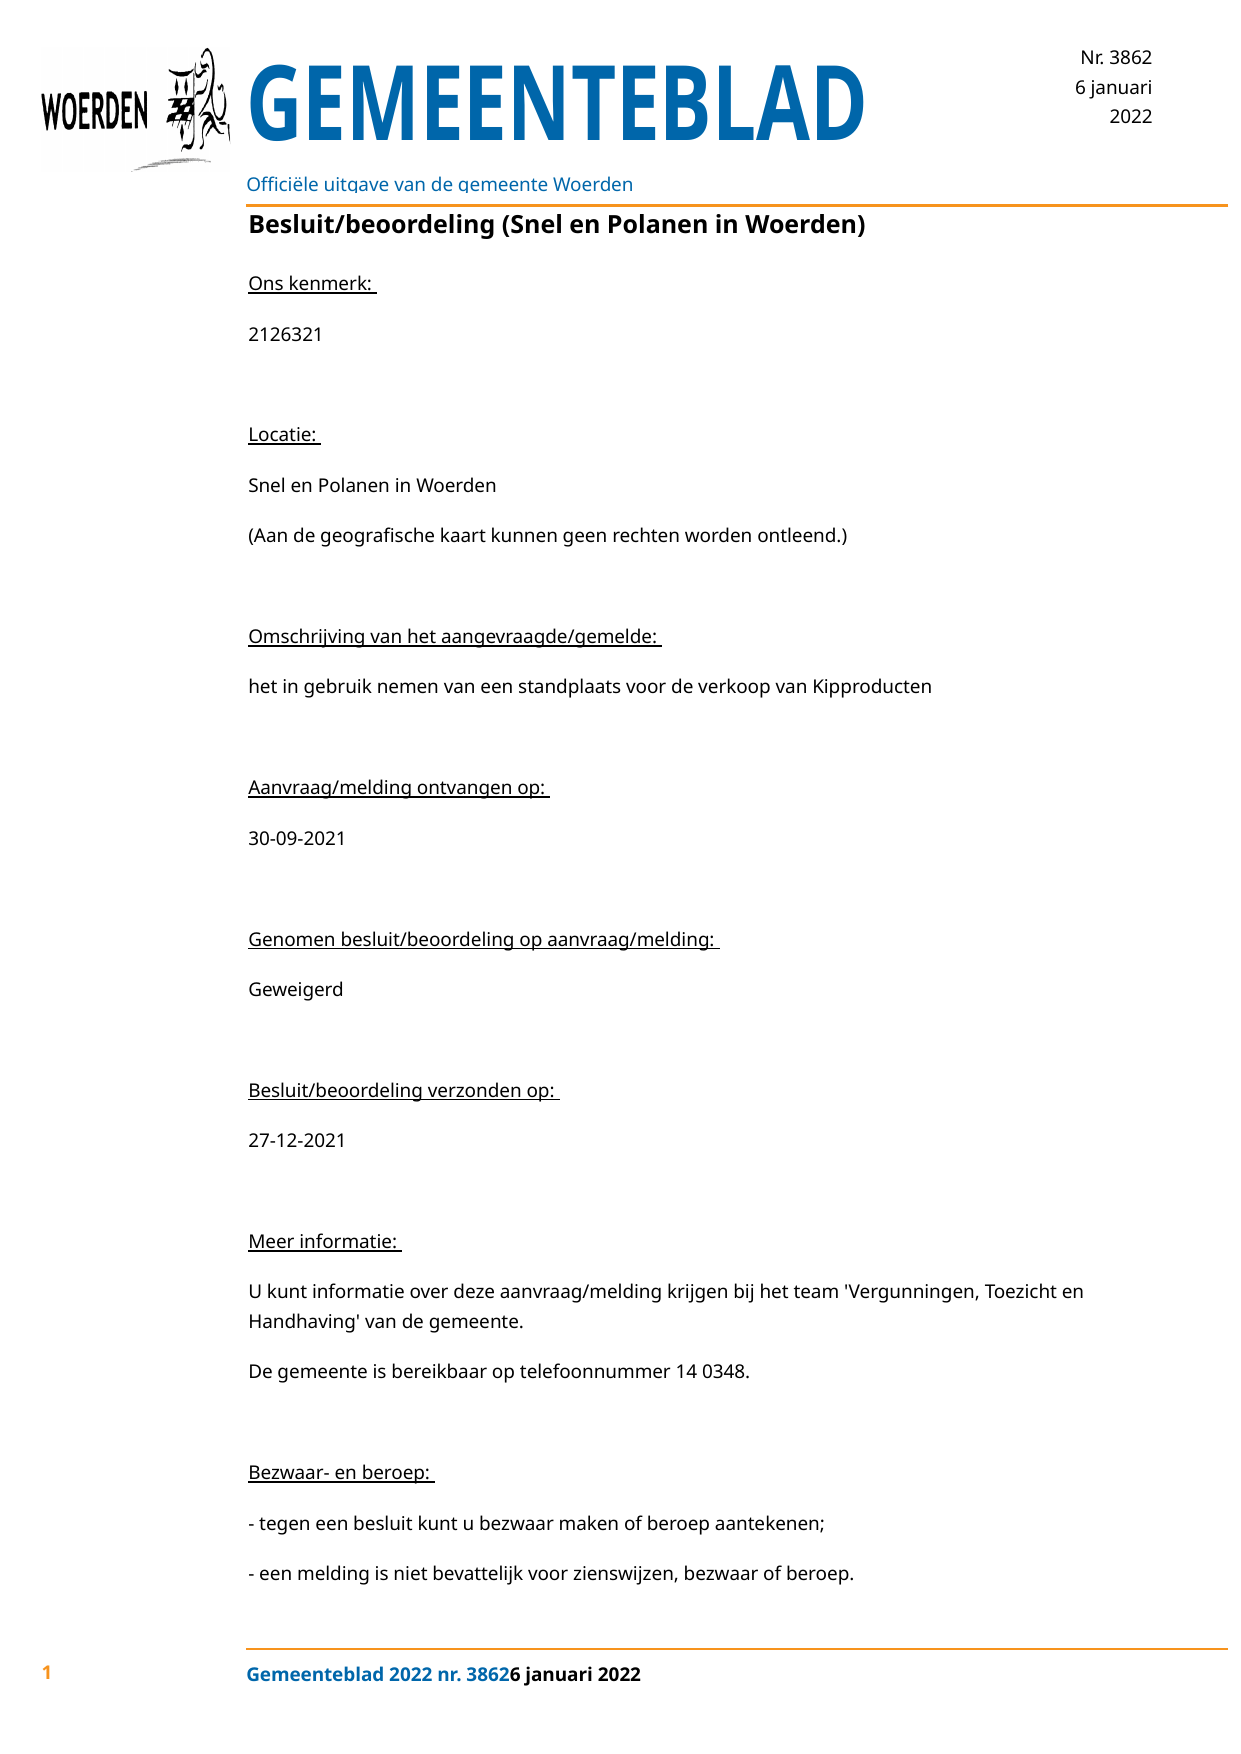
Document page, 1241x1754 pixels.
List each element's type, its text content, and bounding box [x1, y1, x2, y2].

text - een melding is niet bevattelijk voor zienswijzen, bezwaar of beroep. [248, 1560, 1152, 1586]
text Aanvraag/melding ontvangen op: [248, 774, 1152, 800]
text 30-09-2021 [248, 825, 1152, 851]
text 27-12-2021 [248, 1127, 1152, 1153]
text Geweigerd [248, 976, 1152, 1002]
text Locatie: [248, 422, 1152, 447]
text Genomen besluit/beoordeling op aanvraag/melding: [248, 926, 1152, 951]
text Bezwaar- en beroep: [248, 1459, 1152, 1485]
text (Aan de geografische kaart kunnen geen rechten worden ontleend.) [248, 522, 1152, 548]
text De gemeente is bereikbaar op telefoonnummer 14 0348. [248, 1359, 1152, 1384]
text Meer informatie: [248, 1228, 1152, 1254]
text Besluit/beoordeling verzonden op: [248, 1077, 1152, 1103]
text Besluit/beoordeling (Snel en Polanen in Woerden) [248, 207, 1152, 241]
text Snel en Polanen in Woerden [248, 472, 1152, 498]
text Omschrijving van het aangevraagde/gemelde: [248, 623, 1152, 649]
text Ons kenmerk: [248, 270, 1152, 296]
text het in gebruik nemen van een standplaats voor de verkoop van Kipproducten [248, 674, 1152, 699]
text 2126321 [248, 321, 1152, 346]
text U kunt informatie over deze aanvraag/melding krijgen bij het team 'Vergunningen, Toezicht en Handhaving' van de gemeente. [248, 1279, 1152, 1334]
text - tegen een besluit kunt u bezwaar maken of beroep aantekenen; [248, 1510, 1152, 1536]
picture [41, 47, 231, 172]
